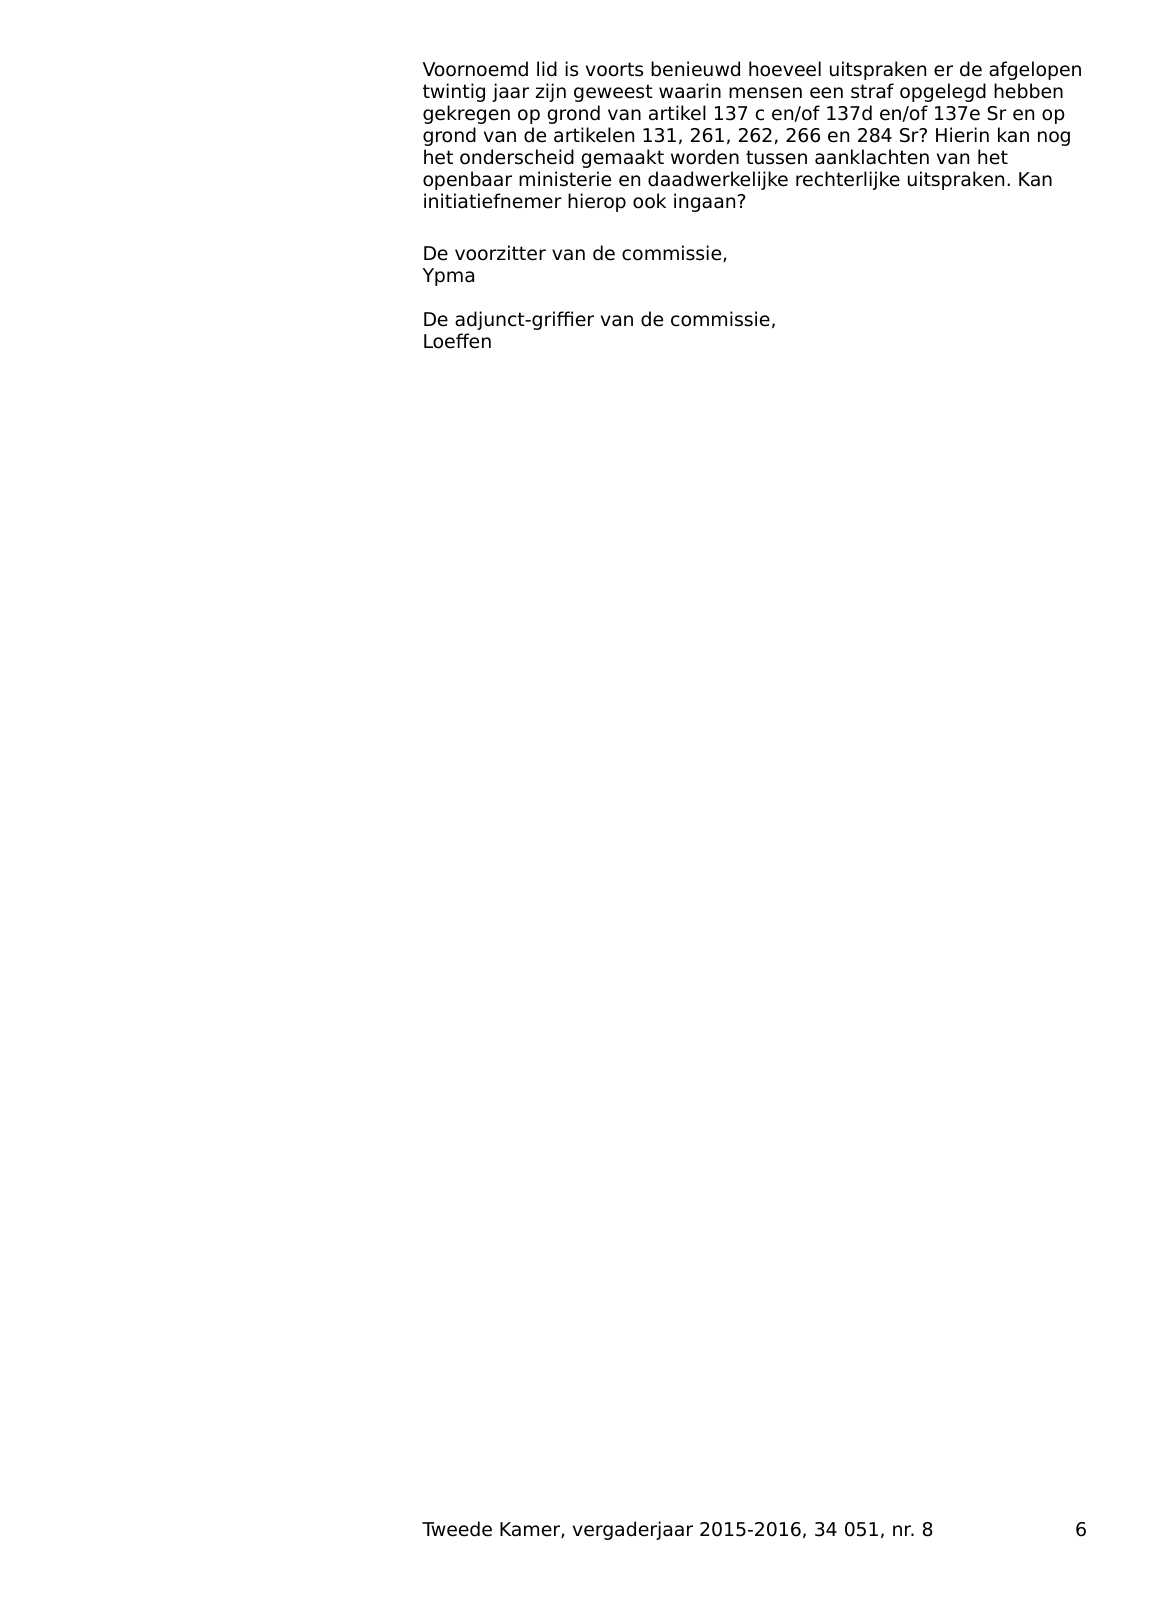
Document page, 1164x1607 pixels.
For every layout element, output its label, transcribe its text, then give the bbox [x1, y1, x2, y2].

text De adjunct-griffier van de commissie, Loeffen [422, 309, 1087, 353]
text Voornoemd lid is voorts benieuwd hoeveel uitspraken er de afgelopen twintig jaar zijn geweest waarin mensen een straf opgelegd hebben gekregen op grond van artikel 137 c en/of 137d en/of 137e Sr en op grond van de artikelen 131, 261, 262, 266 en 284 Sr? Hierin kan nog het onderscheid gemaakt worden tussen aanklachten van het openbaar ministerie en daadwerkelijke rechterlijke uitspraken. Kan initiatiefnemer hierop ook ingaan? [422, 59, 1087, 213]
text De voorzitter van de commissie, Ypma [422, 243, 1087, 287]
